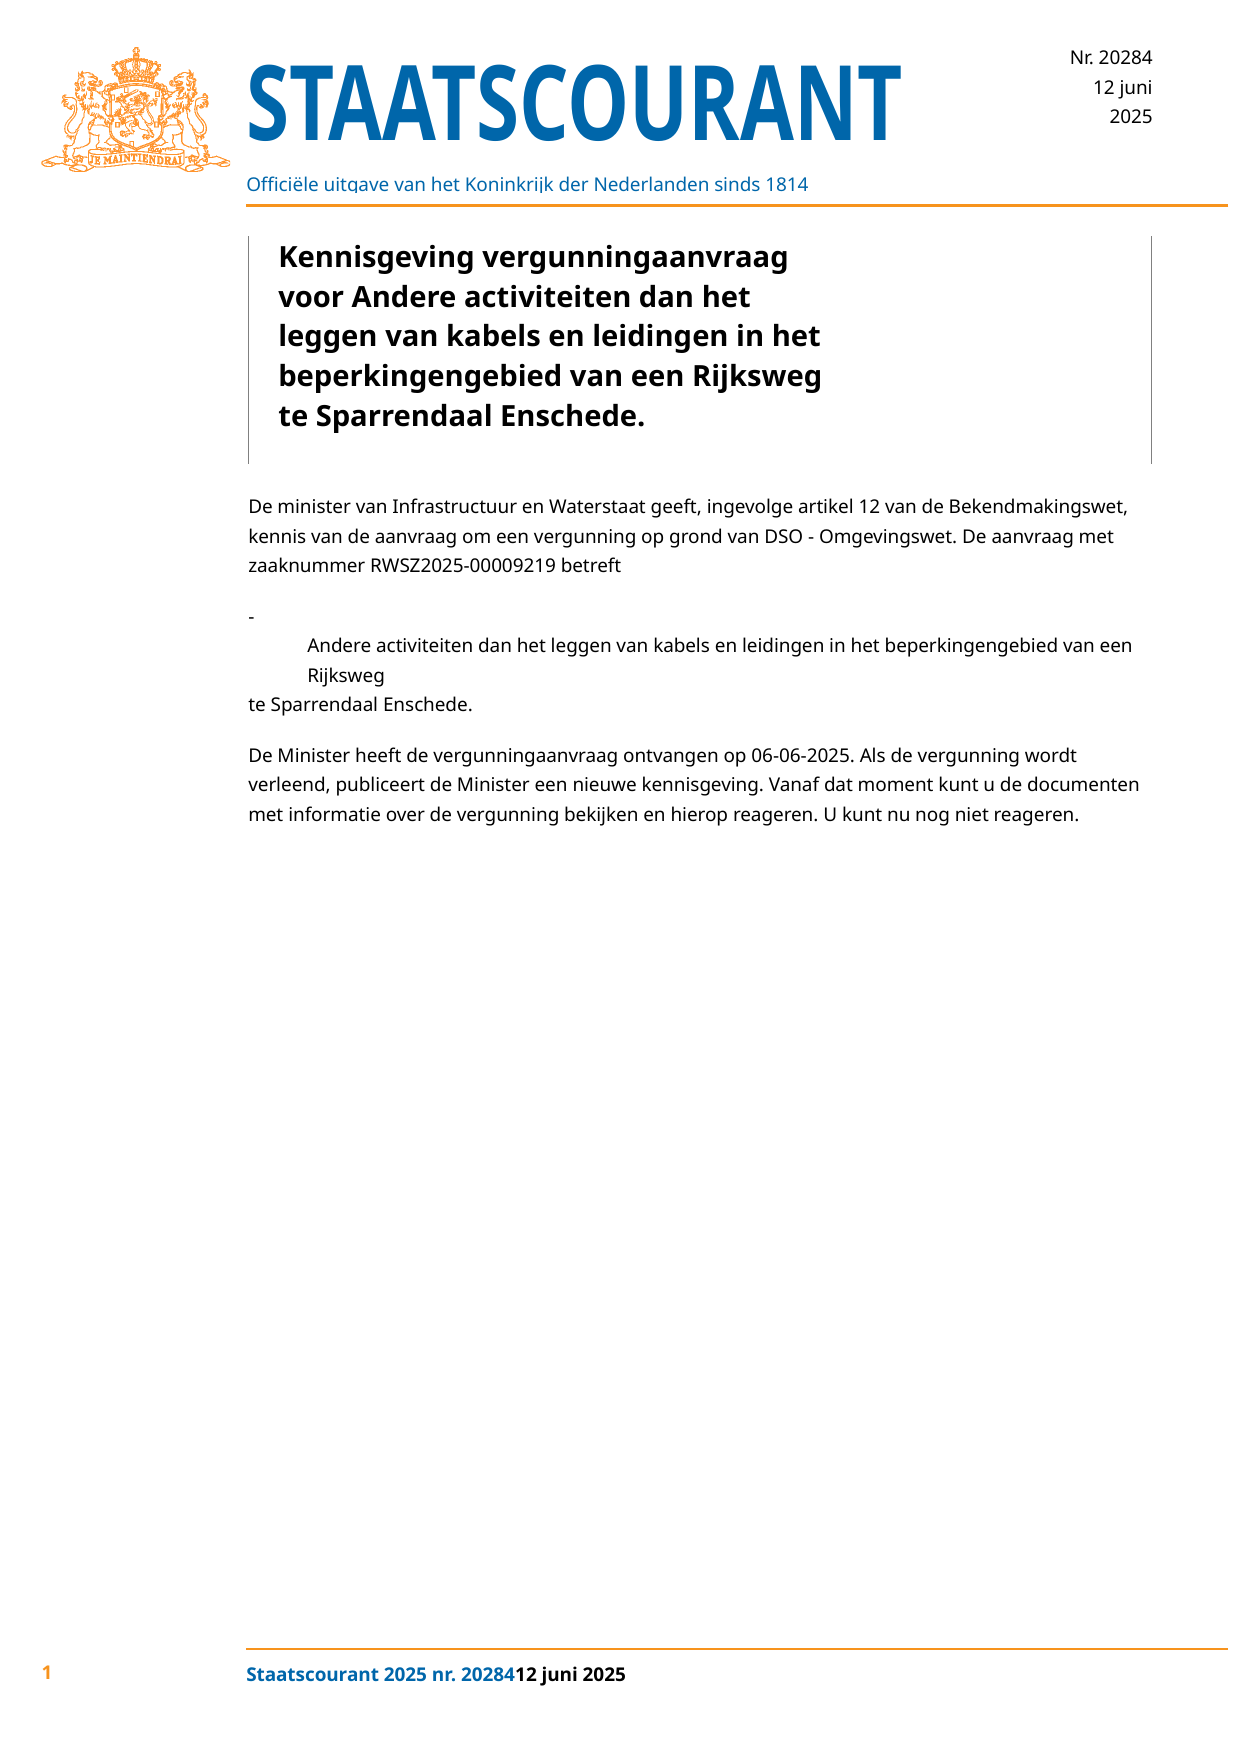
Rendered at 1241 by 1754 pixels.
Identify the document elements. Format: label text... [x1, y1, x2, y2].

text te Sparrendaal Enschede. [248, 692, 1152, 717]
table_header Kennisgeving vergunningaanvraag voor Andere activiteiten dan het leggen van kabels en leidingen in het beperkingengebied van een Rijksweg te Sparrendaal Enschede. [249, 236, 850, 464]
picture [912, 236, 1090, 414]
table_header [1090, 236, 1151, 413]
text De minister van Infrastructuur en Waterstaat geeft, ingevolge artikel 12 van de Bekendmakingswet, kennis van de aanvraag om een vergunning op grond van DSO - Omgevingswet. De aanvraag met zaaknummer RWSZ2025-00009219 betreft [248, 493, 1152, 578]
table_header [850, 414, 1151, 464]
text De Minister heeft de vergunningaanvraag ontvangen op 06-06-2025. Als de vergunning wordt verleend, publiceert de Minister een nieuwe kennisgeving. Vanaf dat moment kunt u de documenten met informatie over de vergunning bekijken en hierop reageren. U kunt nu nog niet reageren. [248, 742, 1152, 827]
list Andere activiteiten dan het leggen van kabels en leidingen in het beperkingengebied van een Rijksweg [248, 632, 1152, 688]
table_header [850, 236, 912, 413]
picture [41, 47, 231, 172]
